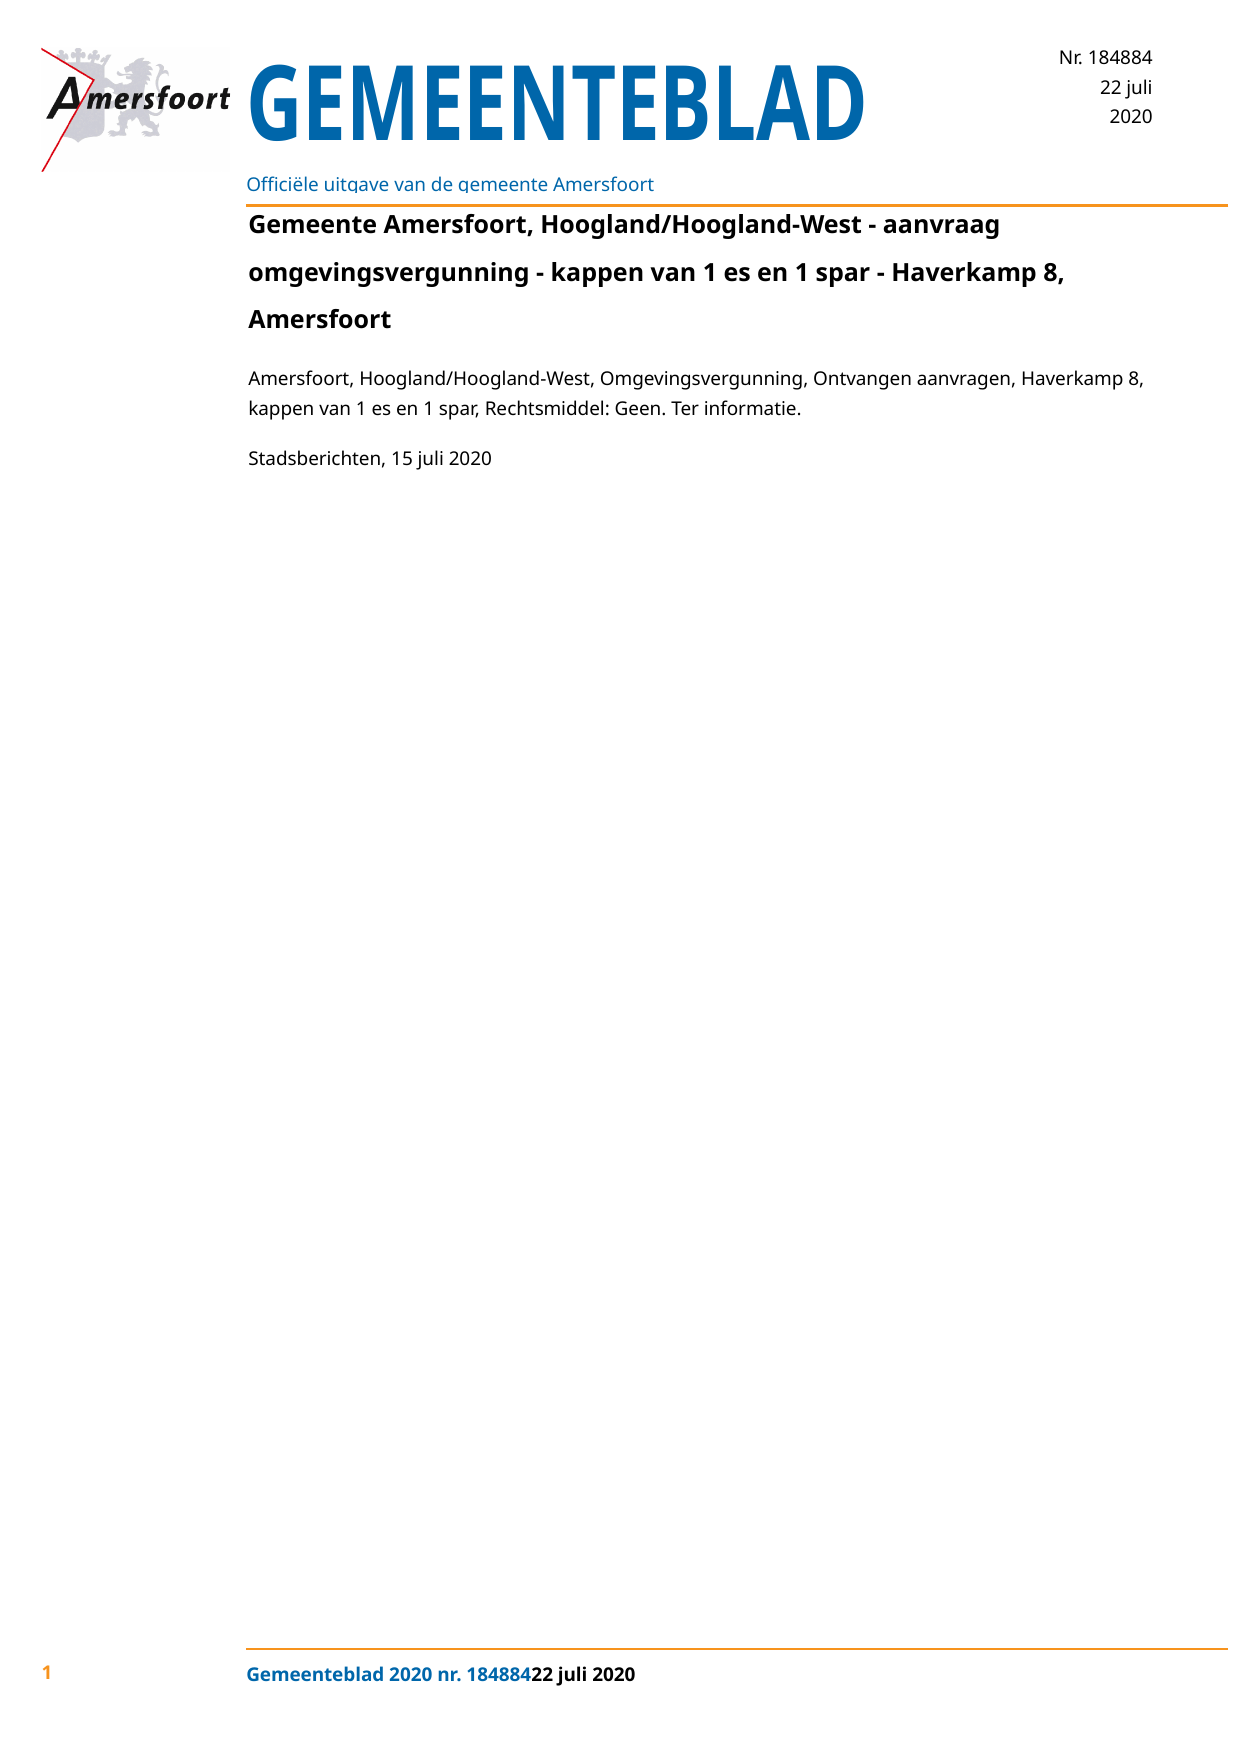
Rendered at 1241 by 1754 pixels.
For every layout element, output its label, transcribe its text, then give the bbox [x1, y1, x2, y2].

text Stadsberichten, 15 juli 2020 [248, 446, 1152, 471]
text Amersfoort, Hoogland/Hoogland-West, Omgevingsvergunning, Ontvangen aanvragen, Haverkamp 8, kappen van 1 es en 1 spar, Rechtsmiddel: Geen. Ter informatie. [248, 366, 1152, 421]
text Gemeente Amersfoort, Hoogland/Hoogland-West - aanvraag omgevingsvergunning - kappen van 1 es en 1 spar - Haverkamp 8, Amersfoort [248, 207, 1152, 336]
picture [41, 47, 231, 172]
